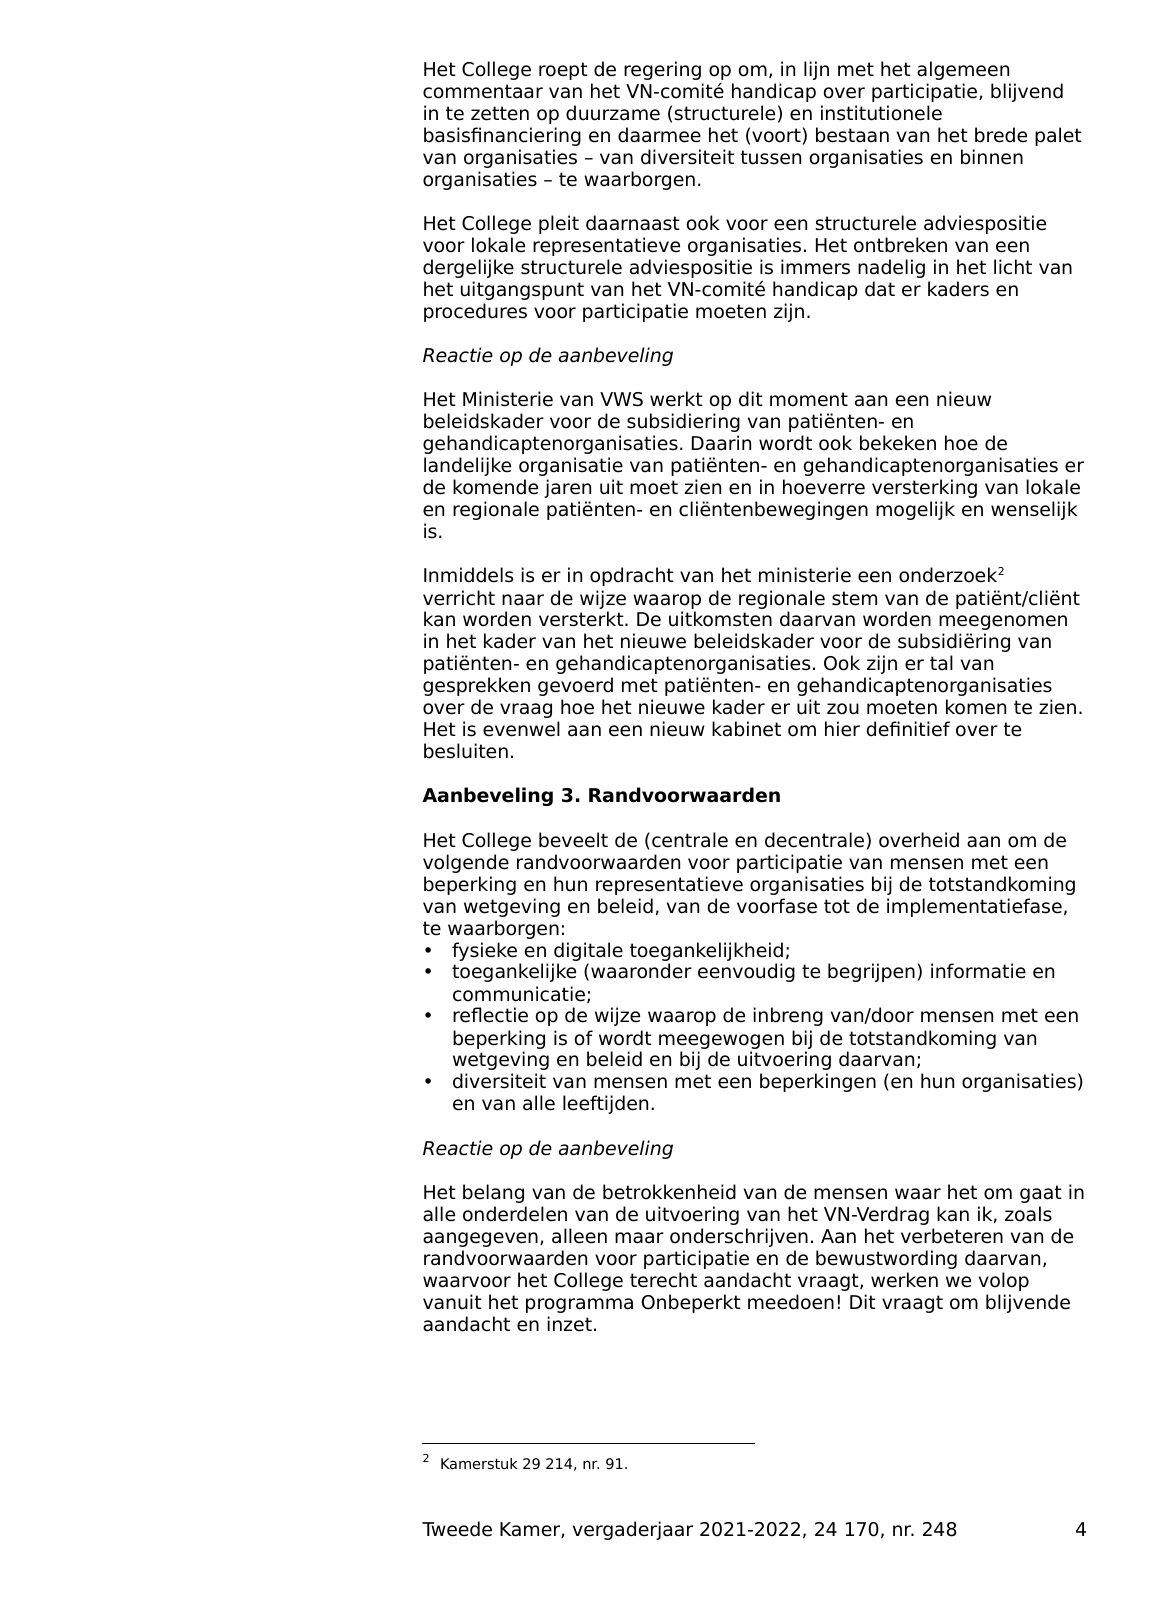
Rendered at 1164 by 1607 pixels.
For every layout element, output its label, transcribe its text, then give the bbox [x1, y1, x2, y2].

text Het College pleit daarnaast ook voor een structurele adviespositie voor lokale representatieve organisaties. Het ontbreken van een dergelijke structurele adviespositie is immers nadelig in het licht van het uitgangspunt van het VN-comité handicap dat er kaders en procedures voor participatie moeten zijn. [422, 213, 1087, 323]
text Het Ministerie van VWS werkt op dit moment aan een nieuw beleidskader voor de subsidiering van patiënten- en gehandicaptenorganisaties. Daarin wordt ook bekeken hoe de landelijke organisatie van patiënten- en gehandicaptenorganisaties er de komende jaren uit moet zien en in hoeverre versterking van lokale en regionale patiënten- en cliëntenbewegingen mogelijk en wenselijk is. [422, 389, 1087, 543]
subtitle Reactie op de aanbeveling [422, 1137, 1087, 1159]
text Het College roept de regering op om, in lijn met het algemeen commentaar van het VN-comité handicap over participatie, blijvend in te zetten op duurzame (structurele) en institutionele basisfinanciering en daarmee het (voort) bestaan van het brede palet van organisaties – van diversiteit tussen organisaties en binnen organisaties – te waarborgen. [422, 59, 1087, 191]
text Kamerstuk 29 214, nr. 91. [422, 1452, 1087, 1474]
subtitle Reactie op de aanbeveling [422, 345, 1087, 367]
subtitle Aanbeveling 3. Randvoorwaarden [422, 785, 1087, 807]
text • reflectie op de wijze waarop de inbreng van/door mensen met een beperking is of wordt meegewogen bij de totstandkoming van wetgeving en beleid en bij de uitvoering daarvan; [422, 1005, 1087, 1071]
text • toegankelijke (waaronder eenvoudig te begrijpen) informatie en communicatie; [422, 961, 1087, 1005]
text Inmiddels is er in opdracht van het ministerie een onderzoek verricht naar de wijze waarop de regionale stem van de patiënt/cliënt kan worden versterkt. De uitkomsten daarvan worden meegenomen in het kader van het nieuwe beleidskader voor de subsidiëring van patiënten- en gehandicaptenorganisaties. Ook zijn er tal van gesprekken gevoerd met patiënten- en gehandicaptenorganisaties over de vraag hoe het nieuwe kader er uit zou moeten komen te zien. Het is evenwel aan een nieuw kabinet om hier definitief over te besluiten. [422, 565, 1087, 763]
text Het belang van de betrokkenheid van de mensen waar het om gaat in alle onderdelen van de uitvoering van het VN-Verdrag kan ik, zoals aangegeven, alleen maar onderschrijven. Aan het verbeteren van de randvoorwaarden voor participatie en de bewustwording daarvan, waarvoor het College terecht aandacht vraagt, werken we volop vanuit het programma Onbeperkt meedoen! Dit vraagt om blijvende aandacht en inzet. [422, 1182, 1087, 1336]
text • diversiteit van mensen met een beperkingen (en hun organisaties) en van alle leeftijden. [422, 1071, 1087, 1115]
text • fysieke en digitale toegankelijkheid; [422, 939, 1087, 961]
text Het College beveelt de (centrale en decentrale) overheid aan om de volgende randvoorwaarden voor participatie van mensen met een beperking en hun representatieve organisaties bij de totstandkoming van wetgeving en beleid, van de voorfase tot de implementatiefase, te waarborgen: [422, 829, 1087, 939]
